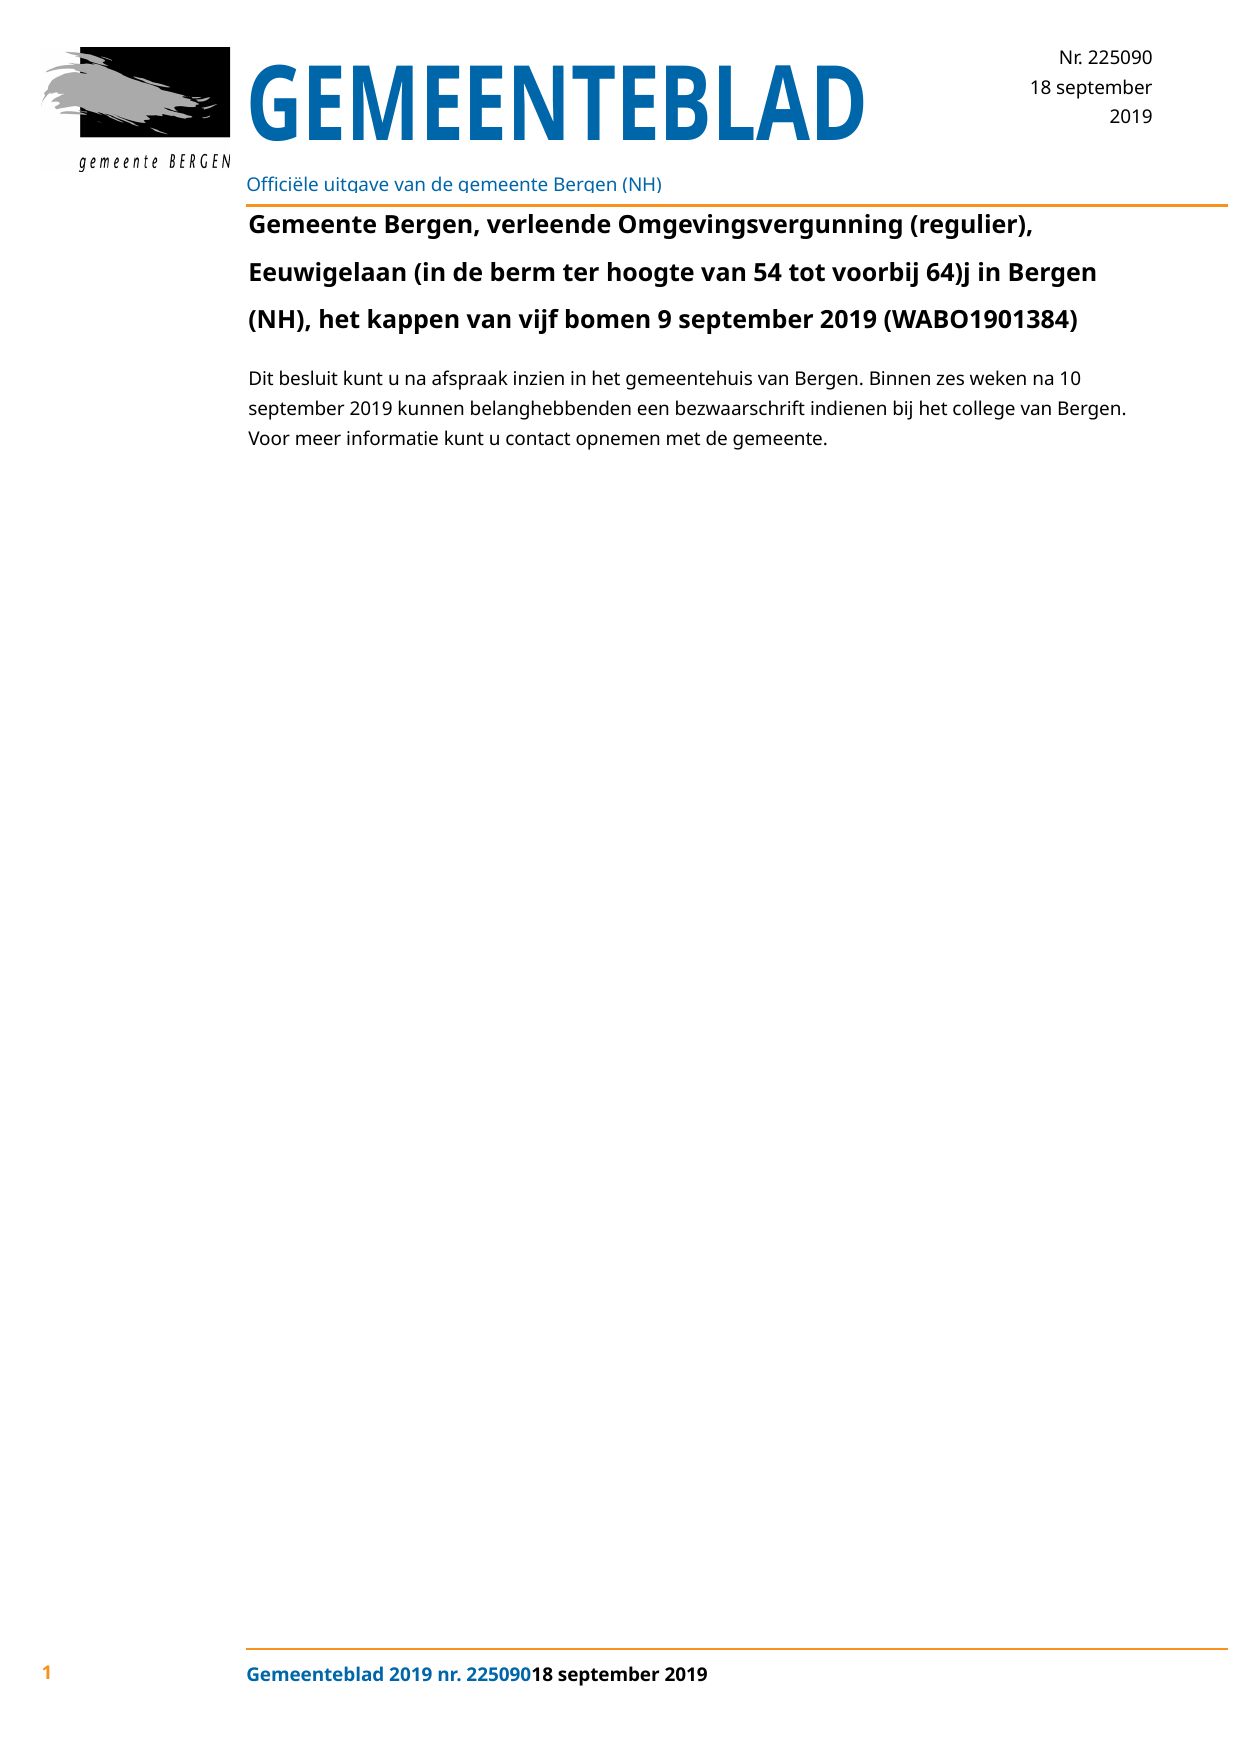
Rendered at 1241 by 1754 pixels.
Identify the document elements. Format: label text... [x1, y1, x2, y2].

text Dit besluit kunt u na afspraak inzien in het gemeentehuis van Bergen. Binnen zes weken na 10 september 2019 kunnen belanghebbenden een bezwaarschrift indienen bij het college van Bergen. Voor meer informatie kunt u contact opnemen met de gemeente. [248, 366, 1152, 450]
text Gemeente Bergen, verleende Omgevingsvergunning (regulier), Eeuwigelaan (in de berm ter hoogte van 54 tot voorbij 64)j in Bergen (NH), het kappen van vijf bomen 9 september 2019 (WABO1901384) [248, 207, 1152, 336]
picture [41, 47, 231, 172]
